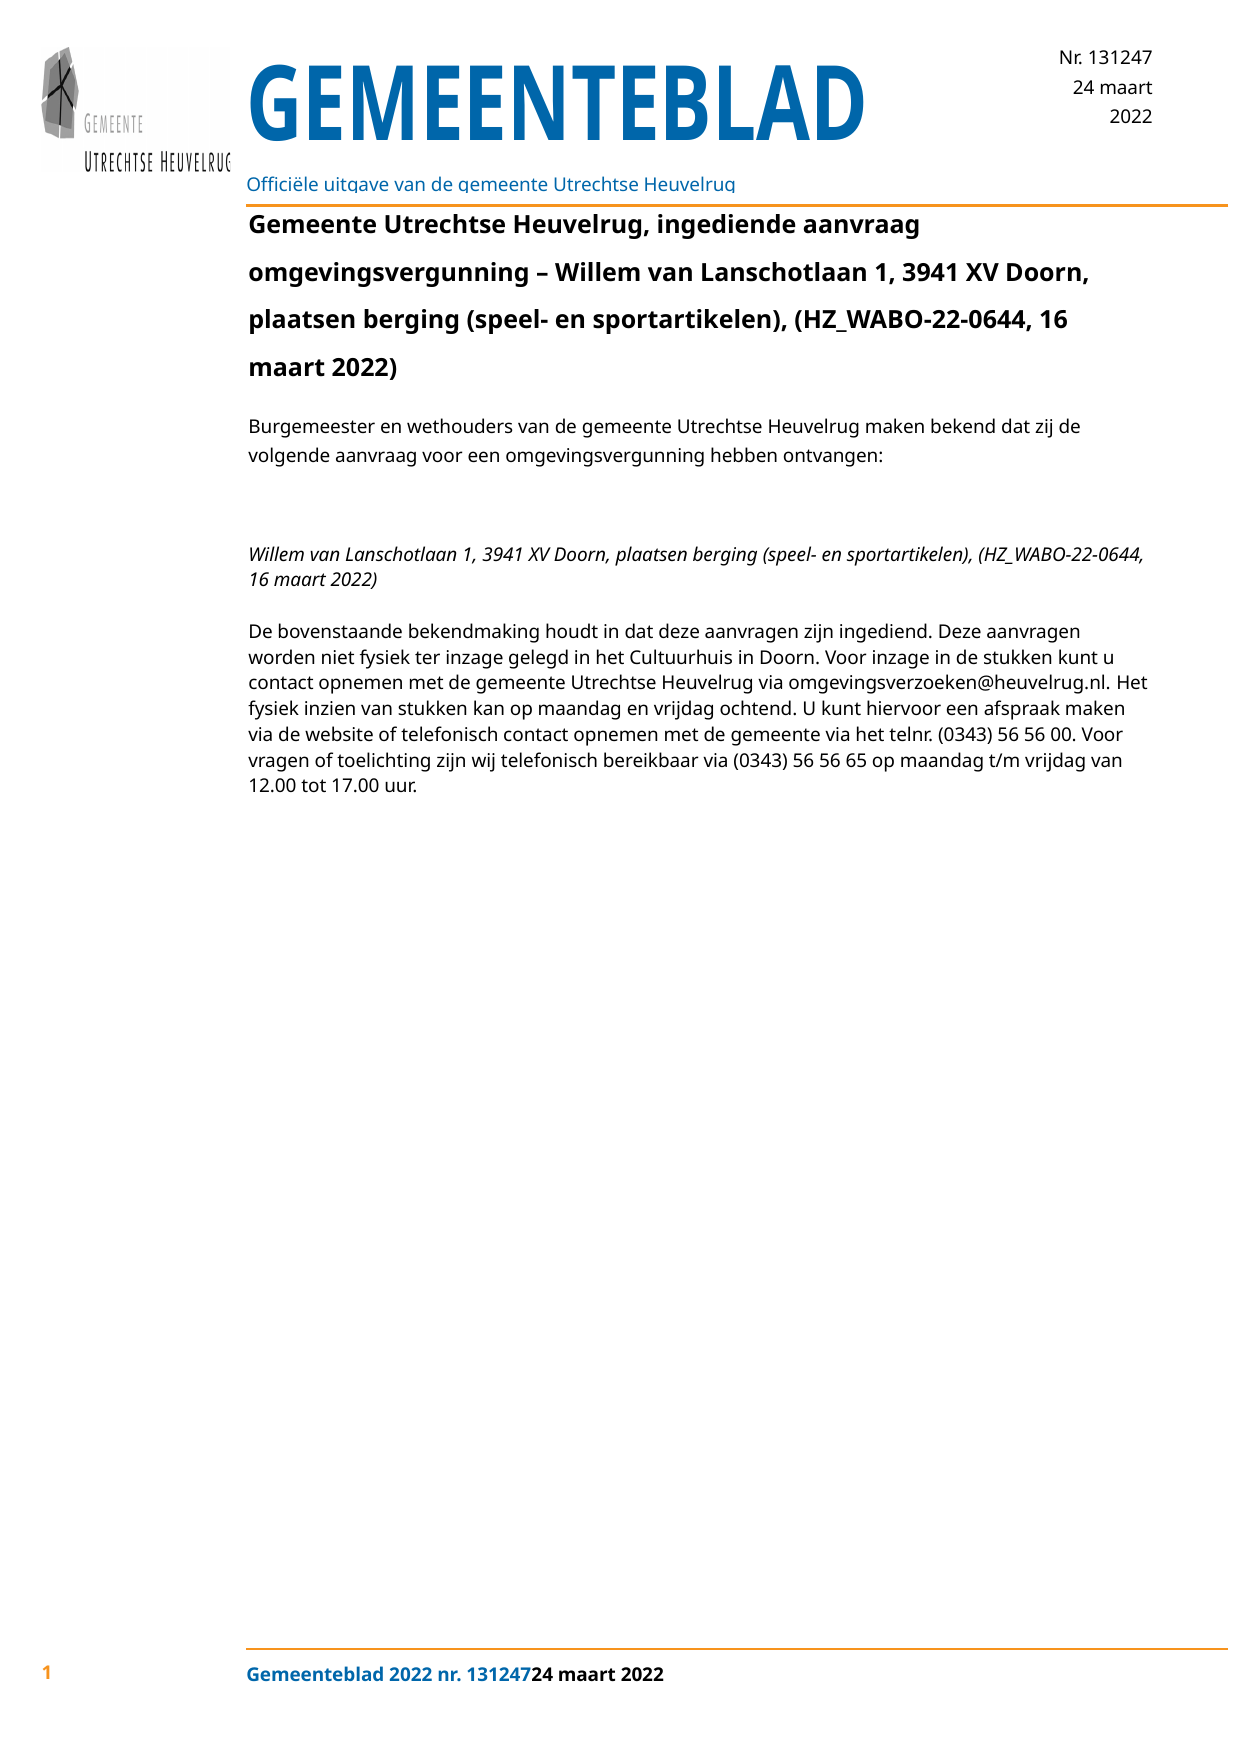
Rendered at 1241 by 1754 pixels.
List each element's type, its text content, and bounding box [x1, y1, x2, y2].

text De bovenstaande bekendmaking houdt in dat deze aanvragen zijn ingediend. Deze aanvragen worden niet fysiek ter inzage gelegd in het Cultuurhuis in Doorn. Voor inzage in de stukken kunt u contact opnemen met de gemeente Utrechtse Heuvelrug via omgevingsverzoeken@heuvelrug.nl. Het fysiek inzien van stukken kan op maandag en vrijdag ochtend. U kunt hiervoor een afspraak maken via de website of telefonisch contact opnemen met de gemeente via het telnr. (0343) 56 56 00. Voor vragen of toelichting zijn wij telefonisch bereikbaar via (0343) 56 56 65 op maandag t/m vrijdag van 12.00 tot 17.00 uur. [248, 618, 1152, 798]
picture [41, 47, 231, 172]
text Willem van Lanschotlaan 1, 3941 XV Doorn, plaatsen berging (speel- en sportartikelen), (HZ_WABO-22-0644, 16 maart 2022) [248, 541, 1152, 592]
text Gemeente Utrechtse Heuvelrug, ingediende aanvraag omgevingsvergunning – Willem van Lanschotlaan 1, 3941 XV Doorn, plaatsen berging (speel- en sportartikelen), (HZ_WABO-22-0644, 16 maart 2022) [248, 207, 1152, 384]
text Burgemeester en wethouders van de gemeente Utrechtse Heuvelrug maken bekend dat zij de volgende aanvraag voor een omgevingsvergunning hebben ontvangen: [248, 413, 1152, 468]
